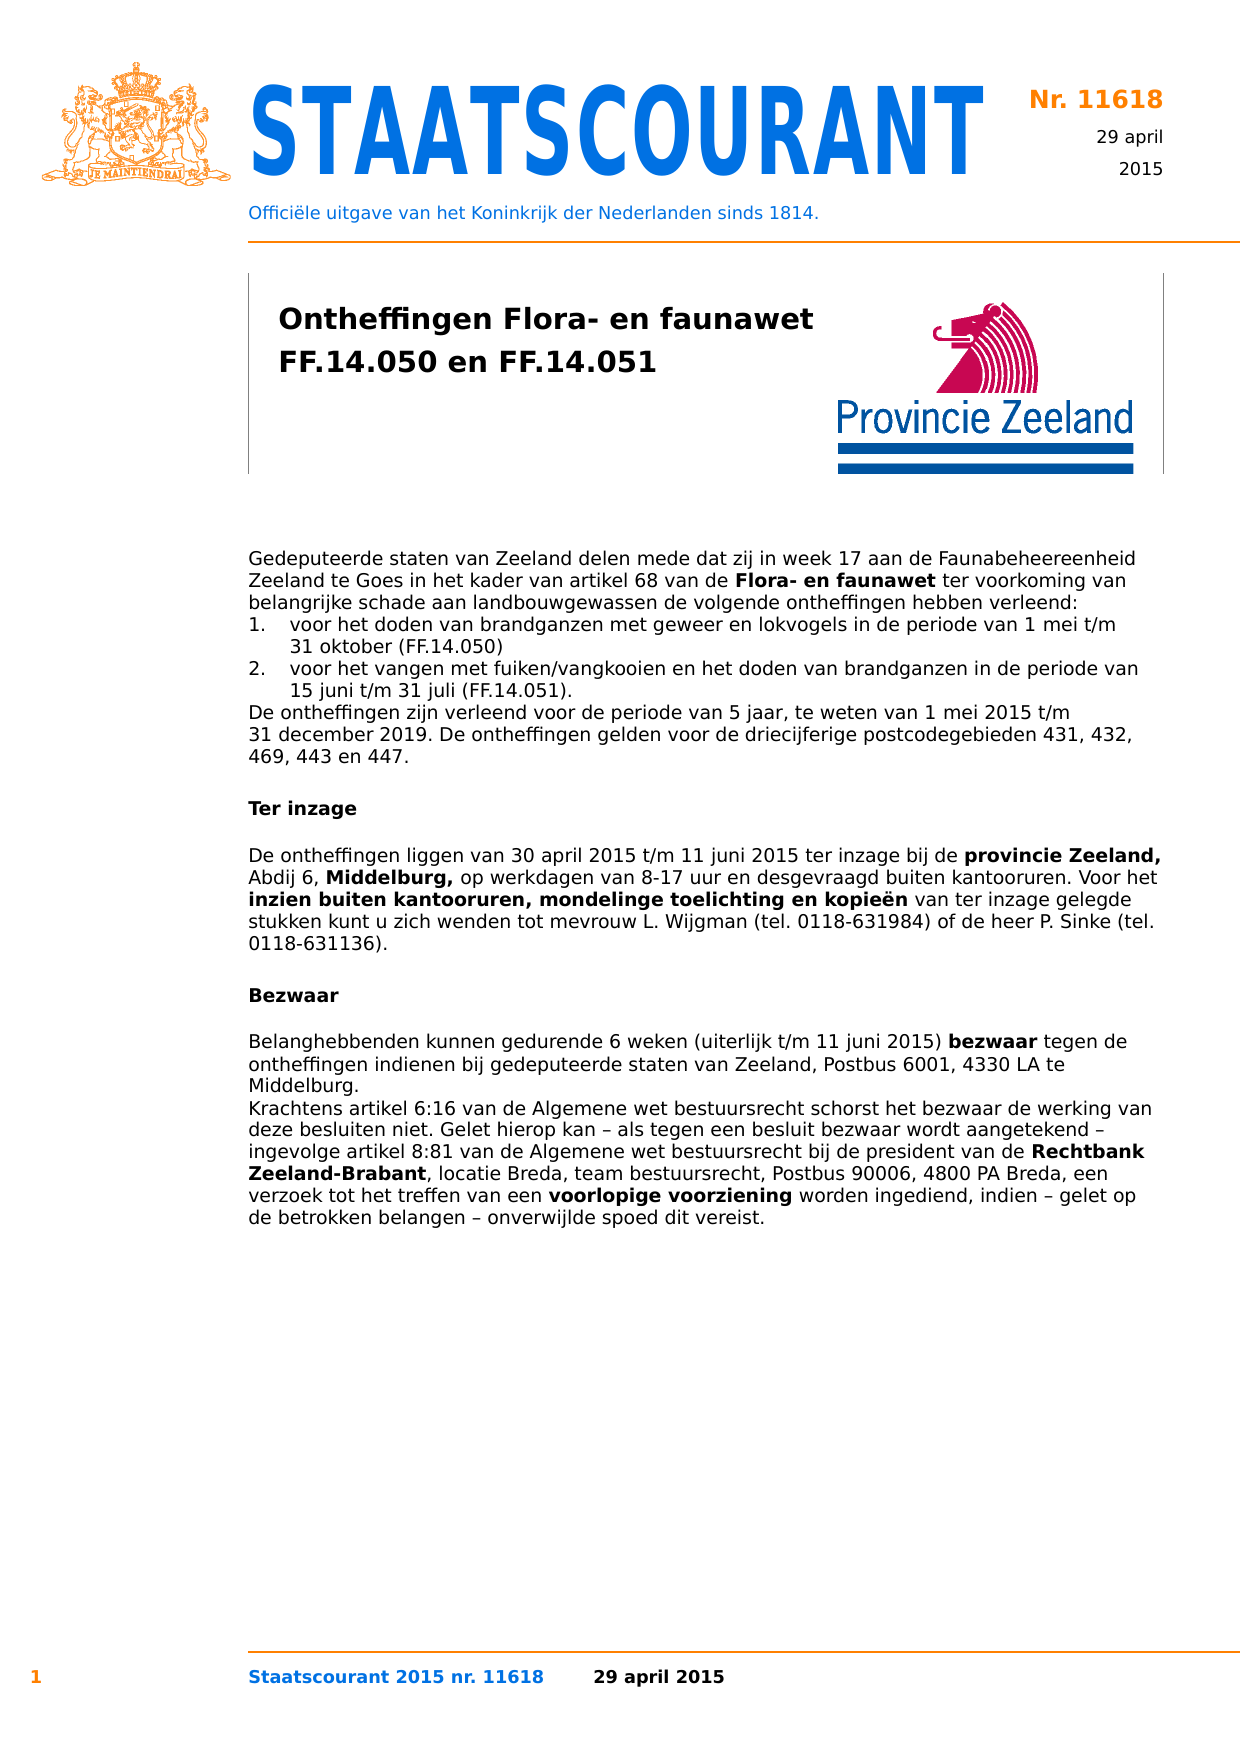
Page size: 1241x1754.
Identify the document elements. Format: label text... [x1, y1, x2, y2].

subtitle Ter inzage [248, 798, 1163, 819]
text Krachtens artikel 6:16 van de Algemene wet bestuursrecht schorst het bezwaar de werking van deze besluiten niet. Gelet hierop kan – als tegen een besluit bezwaar wordt aangetekend – ingevolge artikel 8:81 van de Algemene wet bestuursrecht bij de president van de Rechtbank Zeeland-Brabant, locatie Breda, team bestuursrecht, Postbus 90006, 4800 PA Breda, een verzoek tot het treffen van een voorlopige voorziening worden ingediend, indien – gelet op de betrokken belangen – onverwijlde spoed dit vereist. [248, 1097, 1163, 1229]
table_header [25, 62, 248, 241]
text De ontheffingen liggen van 30 april 2015 t/m 11 juni 2015 ter inzage bij de provincie Zeeland, Abdij 6, Middelburg, op werkdagen van 8-17 uur en desgevraagd buiten kantooruren. Voor het inzien buiten kantooruren, mondelinge toelichting en kopieën van ter inzage gelegde stukken kunt u zich wenden tot mevrouw L. Wijgman (tel. 0118-631984) of de heer P. Sinke (tel. 0118-631136). [248, 844, 1163, 954]
table_cell 2015 [998, 153, 1240, 203]
text 1. voor het doden van brandganzen met geweer en lokvogels in de periode van 1 mei t/m 31 oktober (FF.14.050) [248, 614, 1163, 658]
table_header Nr. 11618 [998, 62, 1240, 121]
text De ontheffingen zijn verleend voor de periode van 5 jaar, te weten van 1 mei 2015 t/m 31 december 2019. De ontheffingen gelden voor de driecijferige postcodegebieden 431, 432, 469, 443 en 447. [248, 702, 1163, 768]
subtitle Ontheffingen Flora- en faunawet FF.14.050 en FF.14.051 [249, 273, 1163, 474]
picture [41, 62, 231, 186]
text Gedeputeerde staten van Zeeland delen mede dat zij in week 17 aan de Faunabeheereenheid Zeeland te Goes in het kader van artikel 68 van de Flora- en faunawet ter voorkoming van belangrijke schade aan landbouwgewassen de volgende ontheffingen hebben verleend: [248, 548, 1163, 614]
table_cell 29 april [998, 121, 1240, 153]
text Belanghebbenden kunnen gedurende 6 weken (uiterlijk t/m 11 juni 2015) bezwaar tegen de ontheffingen indienen bij gedeputeerde staten van Zeeland, Postbus 6001, 4330 LA te Middelburg. [248, 1031, 1163, 1097]
subtitle Bezwaar [248, 984, 1163, 1006]
text 2. voor het vangen met fuiken/vangkooien en het doden van brandganzen in de periode van 15 juni t/m 31 juli (FF.14.051). [248, 658, 1163, 702]
table_header STAATSCOURANT [248, 62, 998, 203]
picture [838, 302, 1134, 474]
table_cell Officiële uitgave van het Koninkrijk der Nederlanden sinds 1814. [248, 203, 1240, 241]
